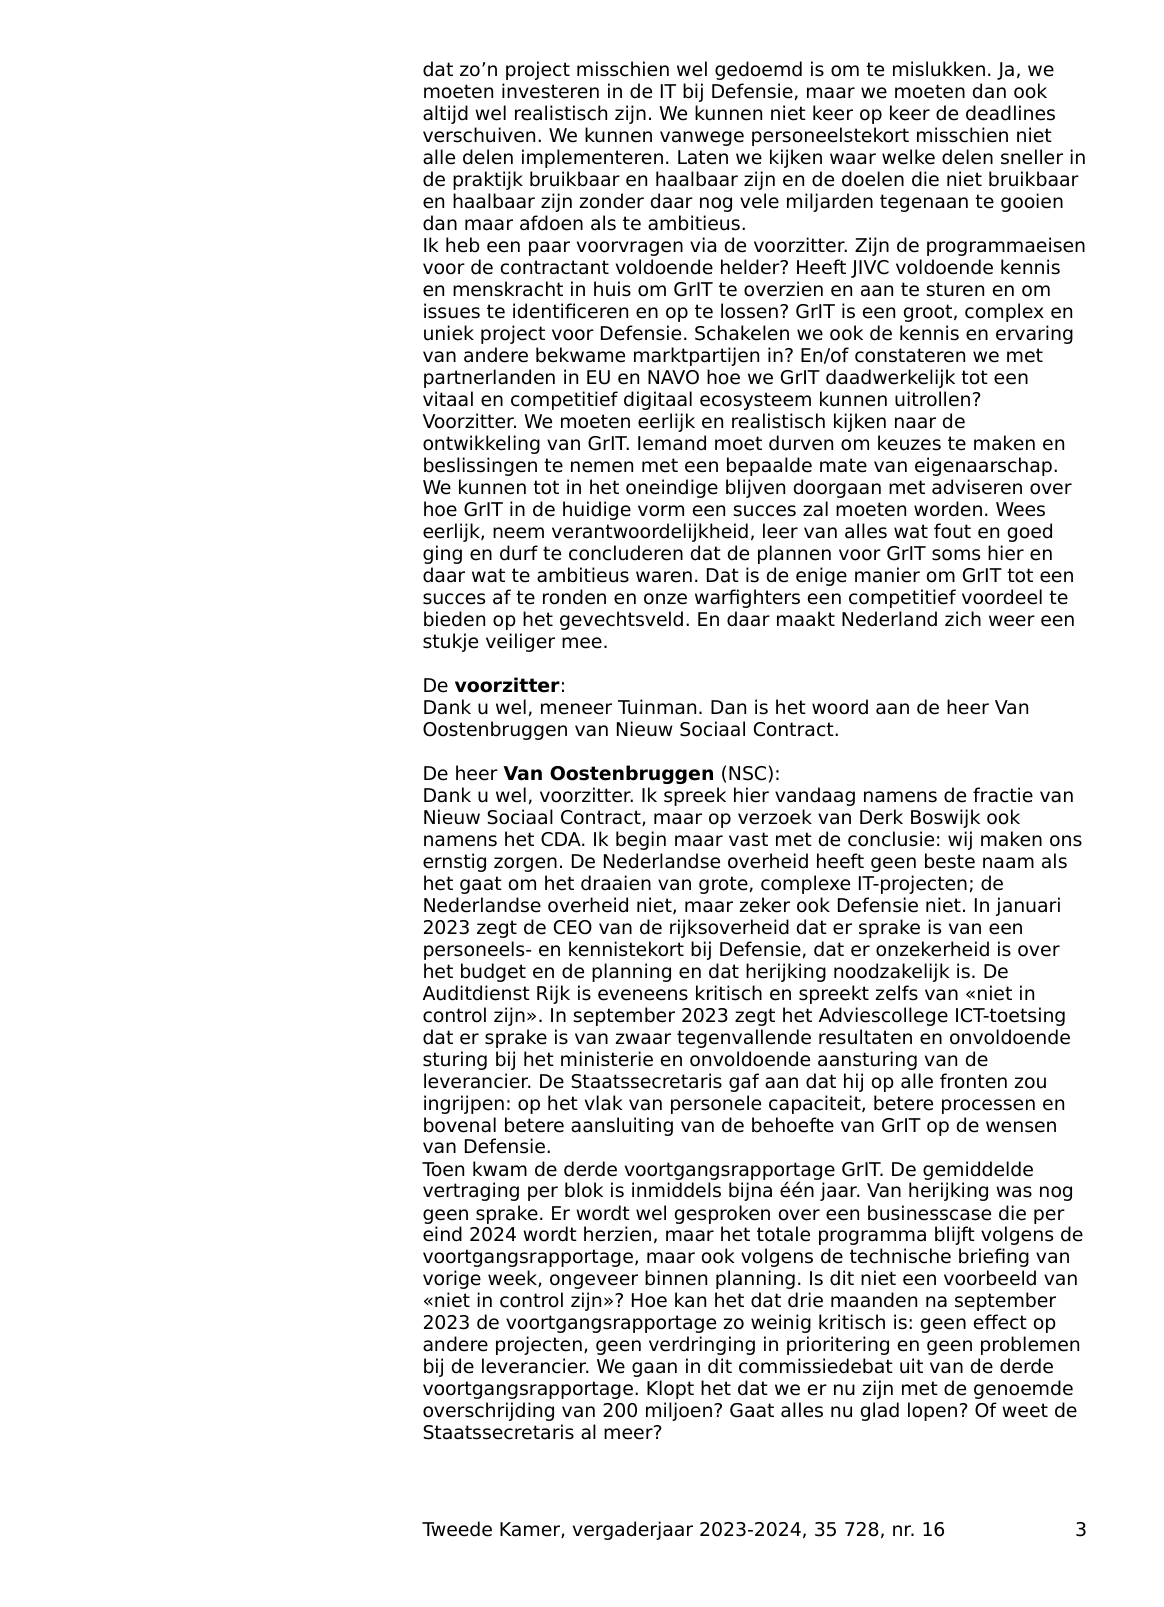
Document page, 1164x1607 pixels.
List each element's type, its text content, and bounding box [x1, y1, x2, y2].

text Ik heb een paar voorvragen via de voorzitter. Zijn de programmaeisen voor de contractant voldoende helder? Heeft JIVC voldoende kennis en menskracht in huis om GrIT te overzien en aan te sturen en om issues te identificeren en op te lossen? GrIT is een groot, complex en uniek project voor Defensie. Schakelen we ook de kennis en ervaring van andere bekwame marktpartijen in? En/of constateren we met partnerlanden in EU en NAVO hoe we GrIT daadwerkelijk tot een vitaal en competitief digitaal ecosysteem kunnen uitrollen? [422, 235, 1087, 411]
text Dank u wel, voorzitter. Ik spreek hier vandaag namens de fractie van Nieuw Sociaal Contract, maar op verzoek van Derk Boswijk ook namens het CDA. Ik begin maar vast met de conclusie: wij maken ons ernstig zorgen. De Nederlandse overheid heeft geen beste naam als het gaat om het draaien van grote, complexe IT-projecten; de Nederlandse overheid niet, maar zeker ook Defensie niet. In januari 2023 zegt de CEO van de rijksoverheid dat er sprake is van een personeels- en kennistekort bij Defensie, dat er onzekerheid is over het budget en de planning en dat herijking noodzakelijk is. De Auditdienst Rijk is eveneens kritisch en spreekt zelfs van «niet in control zijn». In september 2023 zegt het Adviescollege ICT-toetsing dat er sprake is van zwaar tegenvallende resultaten en onvoldoende sturing bij het ministerie en onvoldoende aansturing van de leverancier. De Staatssecretaris gaf aan dat hij op alle fronten zou ingrijpen: op het vlak van personele capaciteit, betere processen en bovenal betere aansluiting van de behoefte van GrIT op de wensen van Defensie. [422, 785, 1087, 1158]
text De voorzitter: [422, 675, 1087, 697]
text De heer Van Oostenbruggen (NSC): [422, 763, 1087, 785]
text Voorzitter. We moeten eerlijk en realistisch kijken naar de ontwikkeling van GrIT. Iemand moet durven om keuzes te maken en beslissingen te nemen met een bepaalde mate van eigenaarschap. We kunnen tot in het oneindige blijven doorgaan met adviseren over hoe GrIT in de huidige vorm een succes zal moeten worden. Wees eerlijk, neem verantwoordelijkheid, leer van alles wat fout en goed ging en durf te concluderen dat de plannen voor GrIT soms hier en daar wat te ambitieus waren. Dat is de enige manier om GrIT tot een succes af te ronden en onze warfighters een competitief voordeel te bieden op het gevechtsveld. En daar maakt Nederland zich weer een stukje veiliger mee. [422, 411, 1087, 652]
text Dank u wel, meneer Tuinman. Dan is het woord aan de heer Van Oostenbruggen van Nieuw Sociaal Contract. [422, 697, 1087, 741]
text Toen kwam de derde voortgangsrapportage GrIT. De gemiddelde vertraging per blok is inmiddels bijna één jaar. Van herijking was nog geen sprake. Er wordt wel gesproken over een businesscase die per eind 2024 wordt herzien, maar het totale programma blijft volgens de voortgangsrapportage, maar ook volgens de technische briefing van vorige week, ongeveer binnen planning. Is dit niet een voorbeeld van «niet in control zijn»? Hoe kan het dat drie maanden na september 2023 de voortgangsrapportage zo weinig kritisch is: geen effect op andere projecten, geen verdringing in prioritering en geen problemen bij de leverancier. We gaan in dit commissiedebat uit van de derde voortgangsrapportage. Klopt het dat we er nu zijn met de genoemde overschrijding van 200 miljoen? Gaat alles nu glad lopen? Of weet de Staatssecretaris al meer? [422, 1158, 1087, 1444]
text dat zo’n project misschien wel gedoemd is om te mislukken. Ja, we moeten investeren in de IT bij Defensie, maar we moeten dan ook altijd wel realistisch zijn. We kunnen niet keer op keer de deadlines verschuiven. We kunnen vanwege personeelstekort misschien niet alle delen implementeren. Laten we kijken waar welke delen sneller in de praktijk bruikbaar en haalbaar zijn en de doelen die niet bruikbaar en haalbaar zijn zonder daar nog vele miljarden tegenaan te gooien dan maar afdoen als te ambitieus. [422, 59, 1087, 235]
